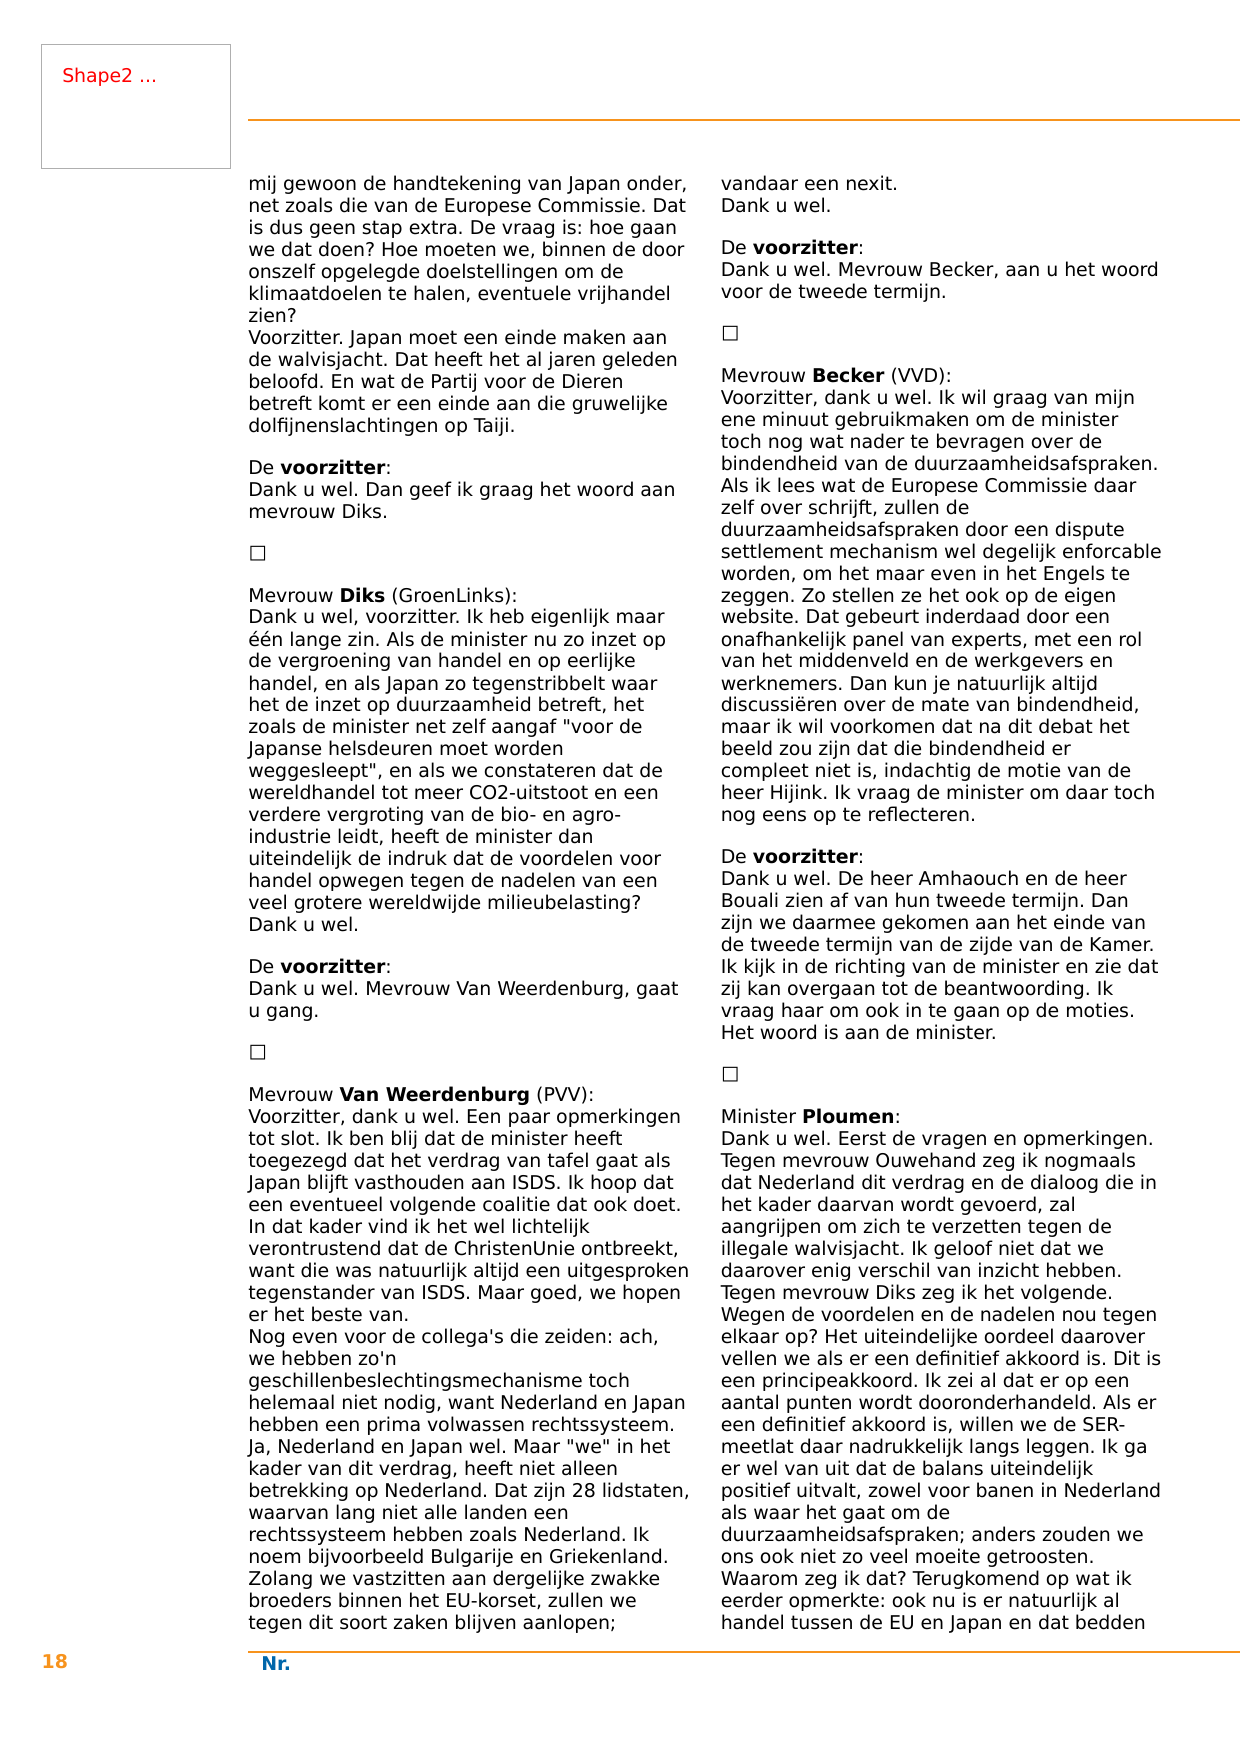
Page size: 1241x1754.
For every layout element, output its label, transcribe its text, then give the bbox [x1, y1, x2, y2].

text ⬜ [248, 542, 691, 564]
text Mevrouw Van Weerdenburg (PVV): [248, 1084, 691, 1106]
text Nog even voor de collega's die zeiden: ach, we hebben zo'n geschillenbeslechtingsmechanisme toch helemaal niet nodig, want Nederland en Japan hebben een prima volwassen rechtssysteem. Ja, Nederland en Japan wel. Maar "we" in het kader van dit verdrag, heeft niet alleen betrekking op Nederland. Dat zijn 28 lidstaten, waarvan lang niet alle landen een rechtssysteem hebben zoals Nederland. Ik noem bijvoorbeeld Bulgarije en Griekenland. Zolang we vastzitten aan dergelijke zwakke broeders binnen het EU-korset, zullen we tegen dit soort zaken blijven aanlopen; [248, 1326, 691, 1633]
text Mevrouw Becker (VVD): [721, 365, 1163, 387]
text Voorzitter. Japan moet een einde maken aan de walvisjacht. Dat heeft het al jaren geleden beloofd. En wat de Partij voor de Dieren betreft komt er een einde aan die gruwelijke dolfijnenslachtingen op Taiji. [248, 327, 691, 437]
text Dank u wel. De heer Amhaouch en de heer Bouali zien af van hun tweede termijn. Dan zijn we daarmee gekomen aan het einde van de tweede termijn van de zijde van de Kamer. Ik kijk in de richting van de minister en zie dat zij kan overgaan tot de beantwoording. Ik vraag haar om ook in te gaan op de moties. Het woord is aan de minister. [721, 868, 1163, 1044]
text Dank u wel. [248, 914, 691, 936]
text ⬜ [721, 1064, 1163, 1086]
text ⬜ [721, 323, 1163, 345]
text Dank u wel, voorzitter. Ik heb eigenlijk maar één lange zin. Als de minister nu zo inzet op de vergroening van handel en op eerlijke handel, en als Japan zo tegenstribbelt waar het de inzet op duurzaamheid betreft, het zoals de minister net zelf aangaf "voor de Japanse helsdeuren moet worden weggesleept", en als we constateren dat de wereldhandel tot meer CO2-uitstoot en een verdere vergroting van de bio- en agro-industrie leidt, heeft de minister dan uiteindelijk de indruk dat de voordelen voor handel opwegen tegen de nadelen van een veel grotere wereldwijde milieubelasting? [248, 606, 691, 914]
text Dank u wel. Dan geef ik graag het woord aan mevrouw Diks. [248, 478, 691, 522]
text Dank u wel. Mevrouw Becker, aan u het woord voor de tweede termijn. [721, 259, 1163, 303]
text mij gewoon de handtekening van Japan onder, net zoals die van de Europese Commissie. Dat is dus geen stap extra. De vraag is: hoe gaan we dat doen? Hoe moeten we, binnen de door onszelf opgelegde doelstellingen om de klimaatdoelen te halen, eventuele vrijhandel zien? [248, 173, 691, 327]
text Dank u wel. Eerst de vragen en opmerkingen. Tegen mevrouw Ouwehand zeg ik nogmaals dat Nederland dit verdrag en de dialoog die in het kader daarvan wordt gevoerd, zal aangrijpen om zich te verzetten tegen de illegale walvisjacht. Ik geloof niet dat we daarover enig verschil van inzicht hebben. [721, 1128, 1163, 1282]
text De voorzitter: [721, 846, 1163, 868]
text Voorzitter, dank u wel. Een paar opmerkingen tot slot. Ik ben blij dat de minister heeft toegezegd dat het verdrag van tafel gaat als Japan blijft vasthouden aan ISDS. Ik hoop dat een eventueel volgende coalitie dat ook doet. In dat kader vind ik het wel lichtelijk verontrustend dat de ChristenUnie ontbreekt, want die was natuurlijk altijd een uitgesproken tegenstander van ISDS. Maar goed, we hopen er het beste van. [248, 1106, 691, 1326]
text Tegen mevrouw Diks zeg ik het volgende. Wegen de voordelen en de nadelen nou tegen elkaar op? Het uiteindelijke oordeel daarover vellen we als er een definitief akkoord is. Dit is een principeakkoord. Ik zei al dat er op een aantal punten wordt dooronderhandeld. Als er een definitief akkoord is, willen we de SER-meetlat daar nadrukkelijk langs leggen. Ik ga er wel van uit dat de balans uiteindelijk positief uitvalt, zowel voor banen in Nederland als waar het gaat om de duurzaamheidsafspraken; anders zouden we ons ook niet zo veel moeite getroosten. Waarom zeg ik dat? Terugkomend op wat ik eerder opmerkte: ook nu is er natuurlijk al handel tussen de EU en Japan en dat bedden [721, 1282, 1163, 1633]
text Dank u wel. [721, 195, 1163, 217]
text Dank u wel. Mevrouw Van Weerdenburg, gaat u gang. [248, 978, 691, 1022]
text De voorzitter: [248, 956, 691, 978]
text De voorzitter: [248, 457, 691, 478]
text Minister Ploumen: [721, 1106, 1163, 1128]
text Voorzitter, dank u wel. Ik wil graag van mijn ene minuut gebruikmaken om de minister toch nog wat nader te bevragen over de bindendheid van de duurzaamheidsafspraken. Als ik lees wat de Europese Commissie daar zelf over schrijft, zullen de duurzaamheidsafspraken door een dispute settlement mechanism wel degelijk enforcable worden, om het maar even in het Engels te zeggen. Zo stellen ze het ook op de eigen website. Dat gebeurt inderdaad door een onafhankelijk panel van experts, met een rol van het middenveld en de werkgevers en werknemers. Dan kun je natuurlijk altijd discussiëren over de mate van bindendheid, maar ik wil voorkomen dat na dit debat het beeld zou zijn dat die bindendheid er compleet niet is, indachtig de motie van de heer Hijink. Ik vraag de minister om daar toch nog eens op te reflecteren. [721, 387, 1163, 826]
text De voorzitter: [721, 237, 1163, 259]
text ⬜ [248, 1042, 691, 1064]
text Mevrouw Diks (GroenLinks): [248, 584, 691, 606]
text vandaar een nexit. [721, 173, 1163, 195]
